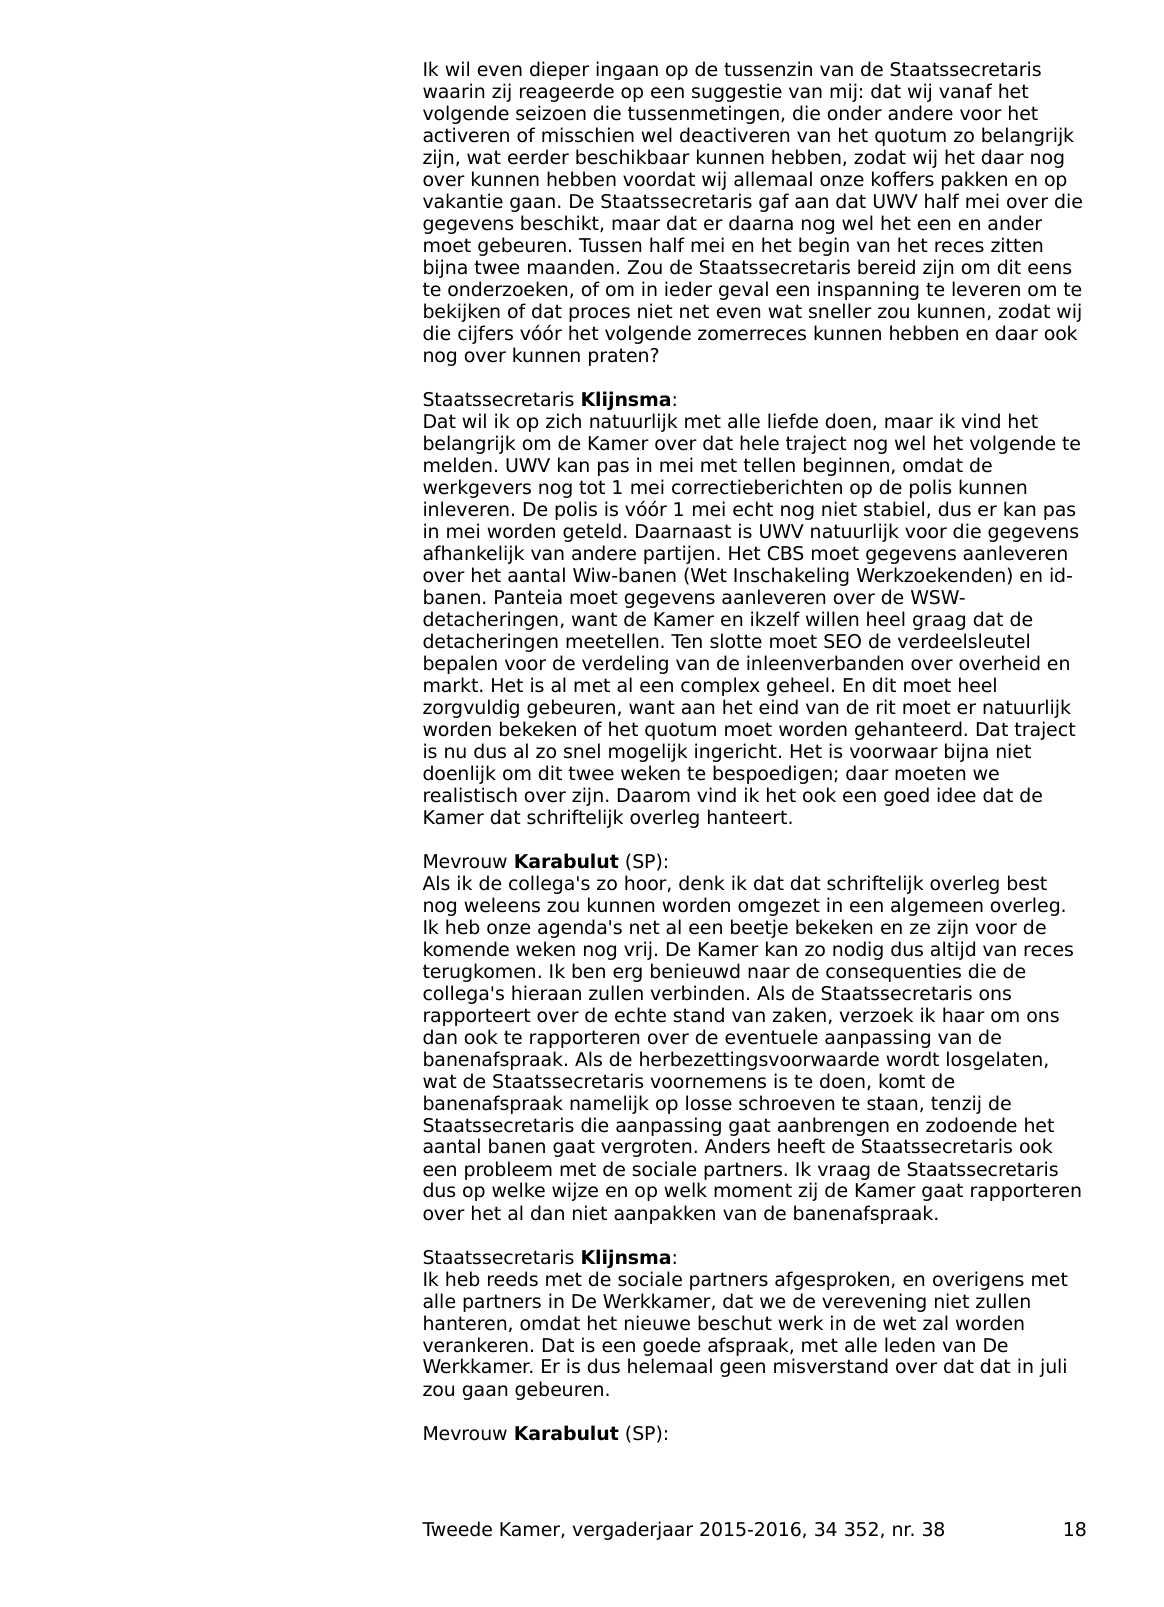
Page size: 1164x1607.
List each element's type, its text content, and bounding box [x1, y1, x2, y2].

text Mevrouw Karabulut (SP): [422, 1423, 1087, 1444]
text Ik wil even dieper ingaan op de tussenzin van de Staatssecretaris waarin zij reageerde op een suggestie van mij: dat wij vanaf het volgende seizoen die tussenmetingen, die onder andere voor het activeren of misschien wel deactiveren van het quotum zo belangrijk zijn, wat eerder beschikbaar kunnen hebben, zodat wij het daar nog over kunnen hebben voordat wij allemaal onze koffers pakken en op vakantie gaan. De Staatssecretaris gaf aan dat UWV half mei over die gegevens beschikt, maar dat er daarna nog wel het een en ander moet gebeuren. Tussen half mei en het begin van het reces zitten bijna twee maanden. Zou de Staatssecretaris bereid zijn om dit eens te onderzoeken, of om in ieder geval een inspanning te leveren om te bekijken of dat proces niet net even wat sneller zou kunnen, zodat wij die cijfers vóór het volgende zomerreces kunnen hebben en daar ook nog over kunnen praten? [422, 59, 1087, 367]
text Dat wil ik op zich natuurlijk met alle liefde doen, maar ik vind het belangrijk om de Kamer over dat hele traject nog wel het volgende te melden. UWV kan pas in mei met tellen beginnen, omdat de werkgevers nog tot 1 mei correctieberichten op de polis kunnen inleveren. De polis is vóór 1 mei echt nog niet stabiel, dus er kan pas in mei worden geteld. Daarnaast is UWV natuurlijk voor die gegevens afhankelijk van andere partijen. Het CBS moet gegevens aanleveren over het aantal Wiw-banen (Wet Inschakeling Werkzoekenden) en id-banen. Panteia moet gegevens aanleveren over de WSW-detacheringen, want de Kamer en ikzelf willen heel graag dat de detacheringen meetellen. Ten slotte moet SEO de verdeelsleutel bepalen voor de verdeling van de inleenverbanden over overheid en markt. Het is al met al een complex geheel. En dit moet heel zorgvuldig gebeuren, want aan het eind van de rit moet er natuurlijk worden bekeken of het quotum moet worden gehanteerd. Dat traject is nu dus al zo snel mogelijk ingericht. Het is voorwaar bijna niet doenlijk om dit twee weken te bespoedigen; daar moeten we realistisch over zijn. Daarom vind ik het ook een goed idee dat de Kamer dat schriftelijk overleg hanteert. [422, 411, 1087, 828]
text Mevrouw Karabulut (SP): [422, 851, 1087, 873]
text Staatssecretaris Klijnsma: [422, 1247, 1087, 1268]
text Als ik de collega's zo hoor, denk ik dat dat schriftelijk overleg best nog weleens zou kunnen worden omgezet in een algemeen overleg. Ik heb onze agenda's net al een beetje bekeken en ze zijn voor de komende weken nog vrij. De Kamer kan zo nodig dus altijd van reces terugkomen. Ik ben erg benieuwd naar de consequenties die de collega's hieraan zullen verbinden. Als de Staatssecretaris ons rapporteert over de echte stand van zaken, verzoek ik haar om ons dan ook te rapporteren over de eventuele aanpassing van de banenafspraak. Als de herbezettingsvoorwaarde wordt losgelaten, wat de Staatssecretaris voornemens is te doen, komt de banenafspraak namelijk op losse schroeven te staan, tenzij de Staatssecretaris die aanpassing gaat aanbrengen en zodoende het aantal banen gaat vergroten. Anders heeft de Staatssecretaris ook een probleem met de sociale partners. Ik vraag de Staatssecretaris dus op welke wijze en op welk moment zij de Kamer gaat rapporteren over het al dan niet aanpakken van de banenafspraak. [422, 873, 1087, 1224]
text Ik heb reeds met de sociale partners afgesproken, en overigens met alle partners in De Werkkamer, dat we de verevening niet zullen hanteren, omdat het nieuwe beschut werk in de wet zal worden verankeren. Dat is een goede afspraak, met alle leden van De Werkkamer. Er is dus helemaal geen misverstand over dat dat in juli zou gaan gebeuren. [422, 1268, 1087, 1400]
text Staatssecretaris Klijnsma: [422, 389, 1087, 411]
